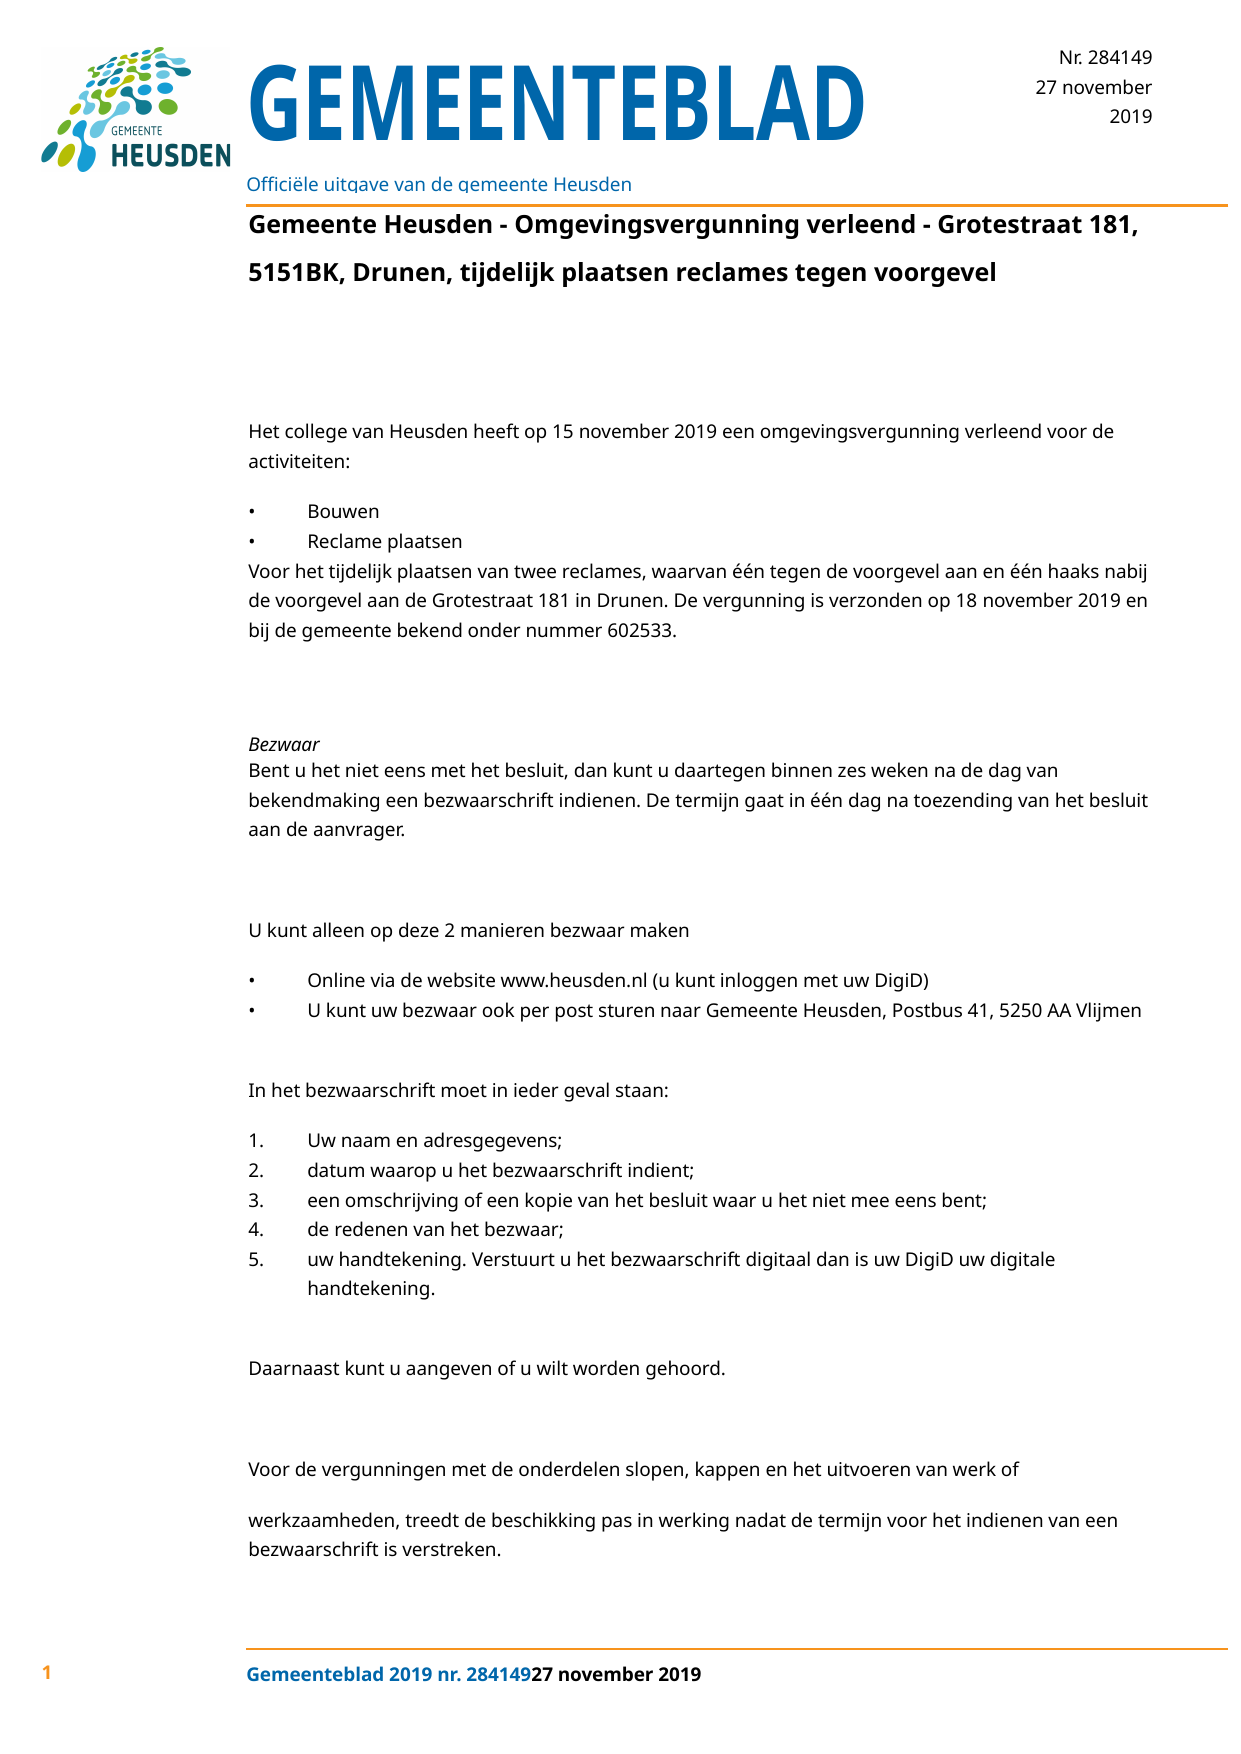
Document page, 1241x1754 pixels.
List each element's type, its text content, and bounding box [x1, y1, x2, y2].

text Gemeente Heusden - Omgevingsvergunning verleend - Grotestraat 181, 5151BK, Drunen, tijdelijk plaatsen reclames tegen voorgevel [248, 207, 1152, 288]
list datum waarop u het bezwaarschrift indient; [248, 1157, 1152, 1183]
picture [41, 47, 231, 172]
text Voor de vergunningen met de onderdelen slopen, kappen en het uitvoeren van werk of [248, 1456, 1152, 1482]
text Het college van Heusden heeft op 15 november 2019 een omgevingsvergunning verleend voor de activiteiten: [248, 419, 1152, 474]
list uw handtekening. Verstuurt u het bezwaarschrift digitaal dan is uw DigiD uw digitale handtekening. [248, 1246, 1152, 1301]
list een omschrijving of een kopie van het besluit waar u het niet mee eens bent; [248, 1187, 1152, 1212]
text Voor het tijdelijk plaatsen van twee reclames, waarvan één tegen de voorgevel aan en één haaks nabij de voorgevel aan de Grotestraat 181 in Drunen. De vergunning is verzonden op 18 november 2019 en bij de gemeente bekend onder nummer 602533. [248, 558, 1152, 643]
text Bezwaar [248, 731, 1152, 757]
list Reclame plaatsen [248, 528, 1152, 554]
text In het bezwaarschrift moet in ieder geval staan: [248, 1077, 1152, 1103]
text Bent u het niet eens met het besluit, dan kunt u daartegen binnen zes weken na de dag van bekendmaking een bezwaarschrift indienen. De termijn gaat in één dag na toezending van het besluit aan de aanvrager. [248, 757, 1152, 842]
list de redenen van het bezwaar; [248, 1216, 1152, 1242]
list U kunt uw bezwaar ook per post sturen naar Gemeente Heusden, Postbus 41, 5250 AA Vlijmen [248, 997, 1152, 1023]
text Daarnaast kunt u aangeven of u wilt worden gehoord. [248, 1356, 1152, 1381]
list Online via de website www.heusden.nl (u kunt inloggen met uw DigiD) [248, 968, 1152, 993]
text U kunt alleen op deze 2 manieren bezwaar maken [248, 917, 1152, 943]
text werkzaamheden, treedt de beschikking pas in werking nadat de termijn voor het indienen van een bezwaarschrift is verstreken. [248, 1507, 1152, 1562]
list Bouwen [248, 499, 1152, 524]
list Uw naam en adresgegevens; [248, 1128, 1152, 1153]
